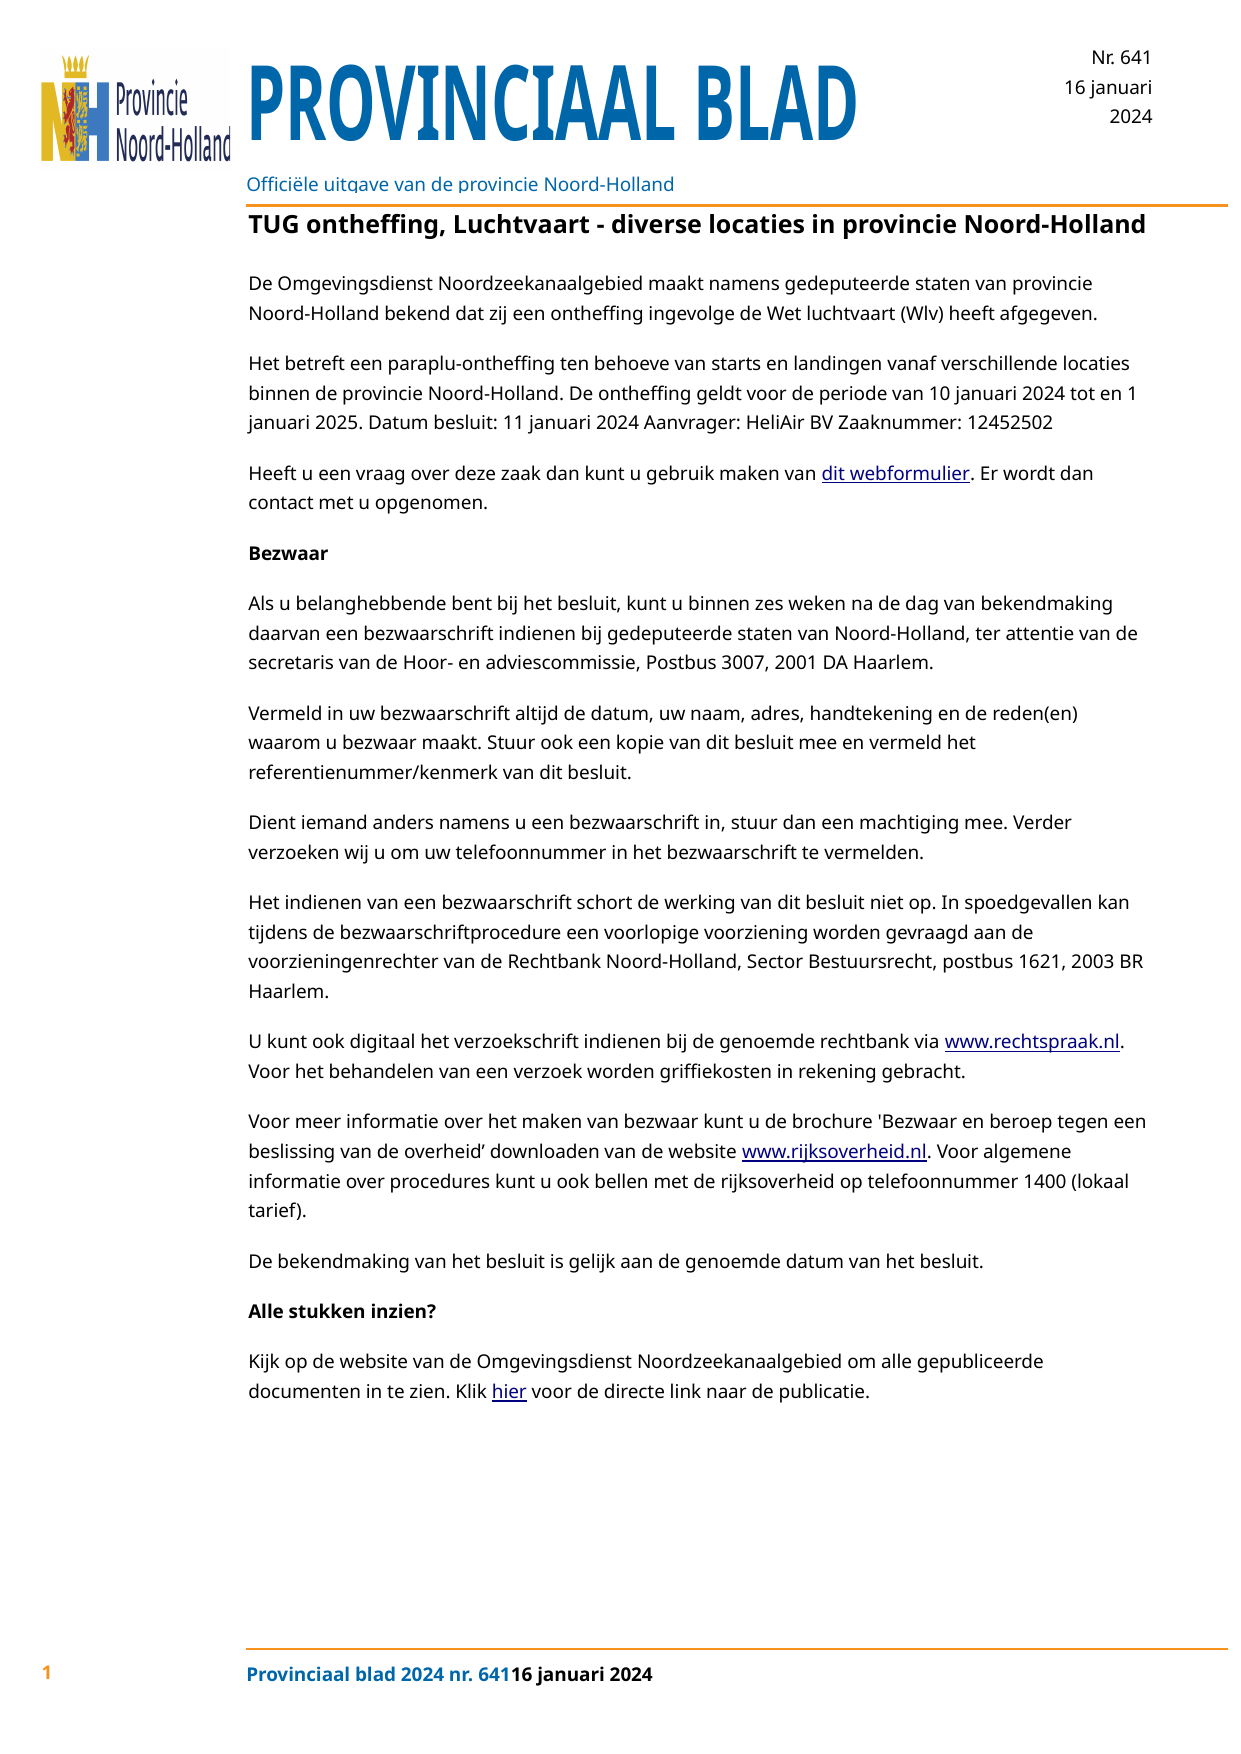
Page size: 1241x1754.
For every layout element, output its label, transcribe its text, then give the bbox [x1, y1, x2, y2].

text Alle stukken inzien? [248, 1298, 1152, 1324]
text U kunt ook digitaal het verzoekschrift indienen bij de genoemde rechtbank via www.rechtspraak.nl. Voor het behandelen van een verzoek worden griffiekosten in rekening gebracht. [248, 1029, 1152, 1084]
text Als u belanghebbende bent bij het besluit, kunt u binnen zes weken na de dag van bekendmaking daarvan een bezwaarschrift indienen bij gedeputeerde staten van Noord-Holland, ter attentie van de secretaris van de Hoor- en adviescommissie, Postbus 3007, 2001 DA Haarlem. [248, 590, 1152, 675]
text Dient iemand anders namens u een bezwaarschrift in, stuur dan een machtiging mee. Verder verzoeken wij u om uw telefoonnummer in het bezwaarschrift te vermelden. [248, 809, 1152, 865]
picture [41, 47, 231, 172]
text Kijk op de website van de Omgevingsdienst Noordzeekanaalgebied om alle gepubliceerde documenten in te zien. Klik hier voor de directe link naar de publicatie. [248, 1349, 1152, 1404]
text De bekendmaking van het besluit is gelijk aan de genoemde datum van het besluit. [248, 1248, 1152, 1273]
text TUG ontheffing, Luchtvaart - diverse locaties in provincie Noord-Holland [248, 207, 1152, 241]
text Bezwaar [248, 540, 1152, 566]
text Het betreft een paraplu-ontheffing ten behoeve van starts en landingen vanaf verschillende locaties binnen de provincie Noord-Holland. De ontheffing geldt voor de periode van 10 januari 2024 tot en 1 januari 2025. Datum besluit: 11 januari 2024 Aanvrager: HeliAir BV Zaaknummer: 12452502 [248, 350, 1152, 435]
text Het indienen van een bezwaarschrift schort de werking van dit besluit niet op. In spoedgevallen kan tijdens de bezwaarschriftprocedure een voorlopige voorziening worden gevraagd aan de voorzieningenrechter van de Rechtbank Noord-Holland, Sector Bestuursrecht, postbus 1621, 2003 BR Haarlem. [248, 889, 1152, 1004]
text Vermeld in uw bezwaarschrift altijd de datum, uw naam, adres, handtekening en de reden(en) waarom u bezwaar maakt. Stuur ook een kopie van dit besluit mee en vermeld het referentienummer/kenmerk van dit besluit. [248, 700, 1152, 785]
text De Omgevingsdienst Noordzeekanaalgebied maakt namens gedeputeerde staten van provincie Noord-Holland bekend dat zij een ontheffing ingevolge de Wet luchtvaart (Wlv) heeft afgegeven. [248, 270, 1152, 326]
text Heeft u een vraag over deze zaak dan kunt u gebruik maken van dit webformulier. Er wordt dan contact met u opgenomen. [248, 460, 1152, 515]
text Voor meer informatie over het maken van bezwaar kunt u de brochure 'Bezwaar en beroep tegen een beslissing van de overheid’ downloaden van de website www.rijksoverheid.nl. Voor algemene informatie over procedures kunt u ook bellen met de rijksoverheid op telefoonnummer 1400 (lokaal tarief). [248, 1109, 1152, 1223]
